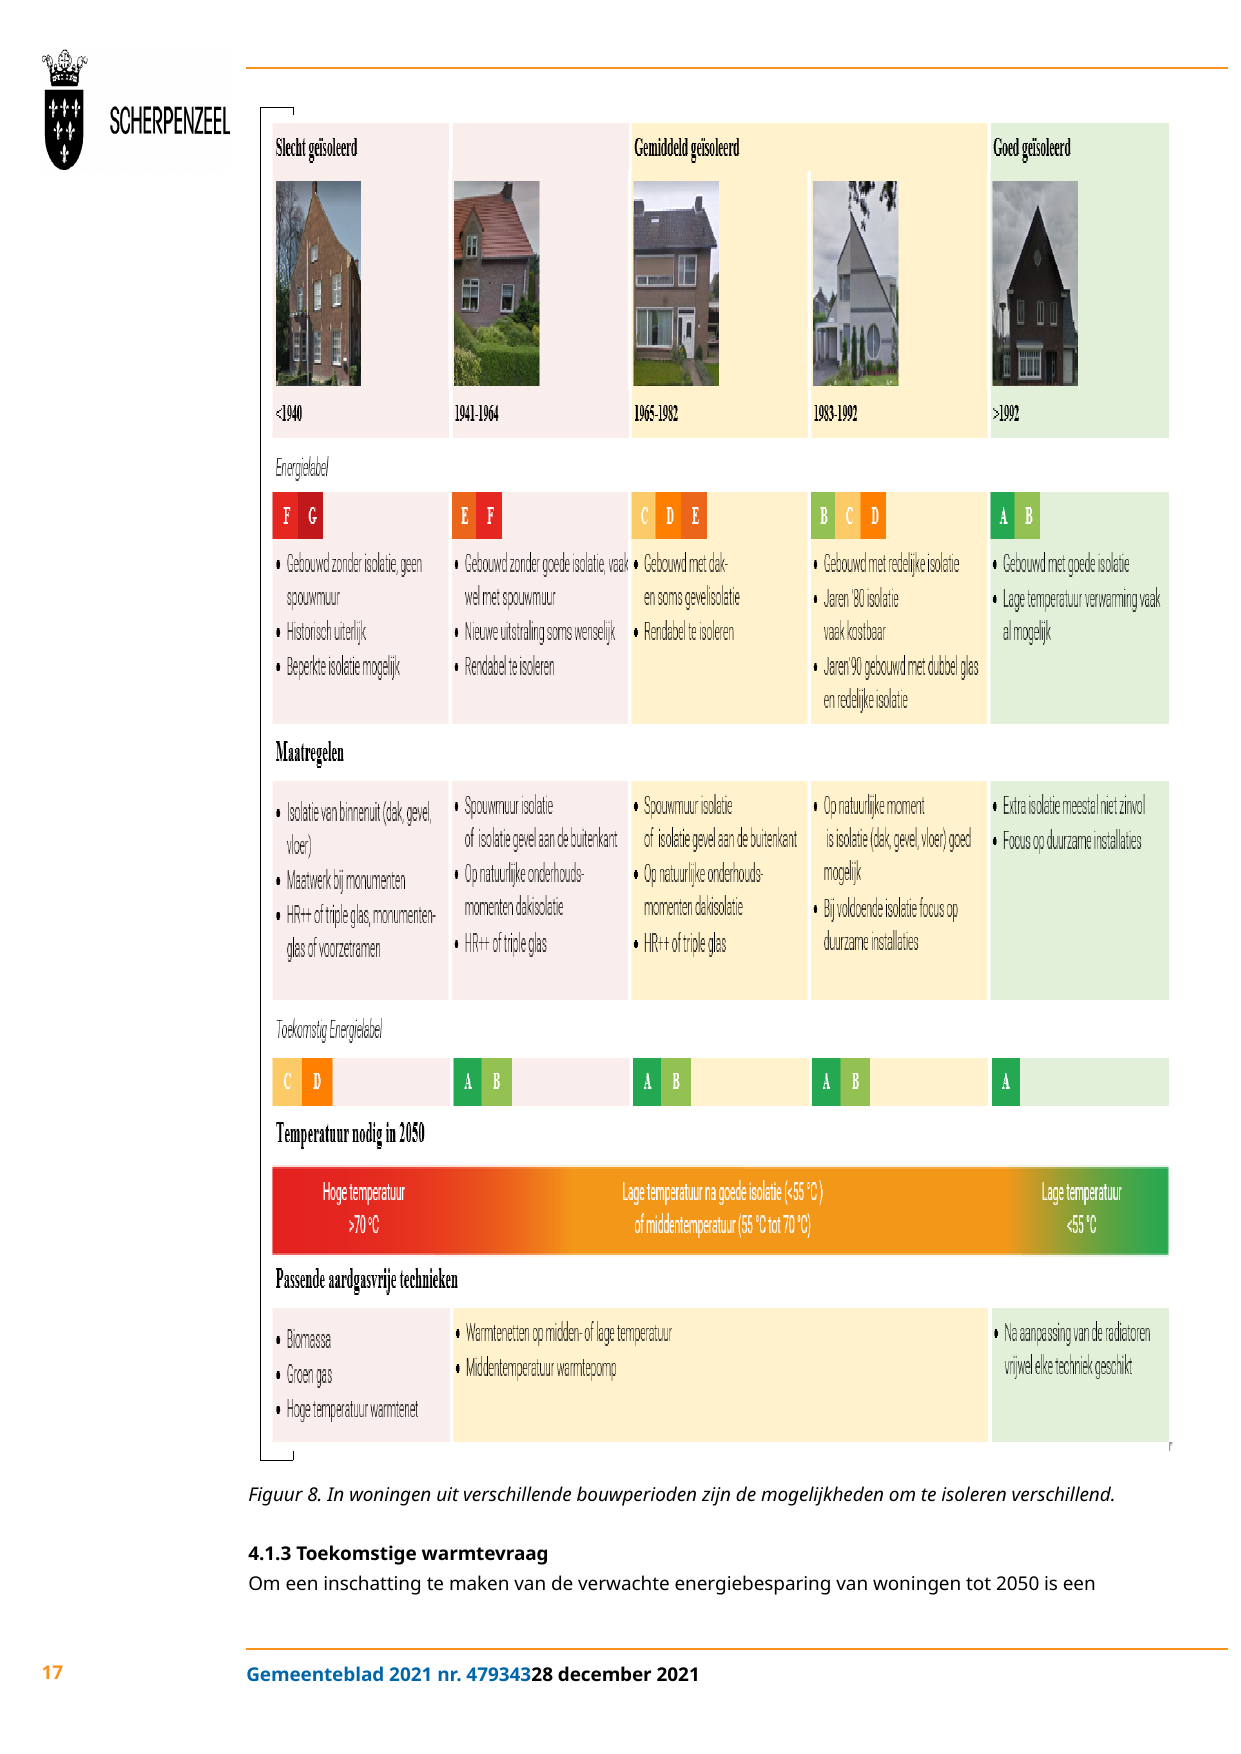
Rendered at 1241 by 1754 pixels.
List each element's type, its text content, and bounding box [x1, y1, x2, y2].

text Figuur 8. In woningen uit verschillende bouwperioden zijn de mogelijkheden om te isoleren verschillend. [248, 1481, 1152, 1507]
picture [268, 115, 1173, 1451]
picture [41, 47, 231, 172]
text 4.1.3 Toekomstige warmtevraag [248, 1541, 1152, 1566]
text Om een inschatting te maken van de verwachte energiebesparing van woningen tot 2050 is een [248, 1570, 1152, 1596]
